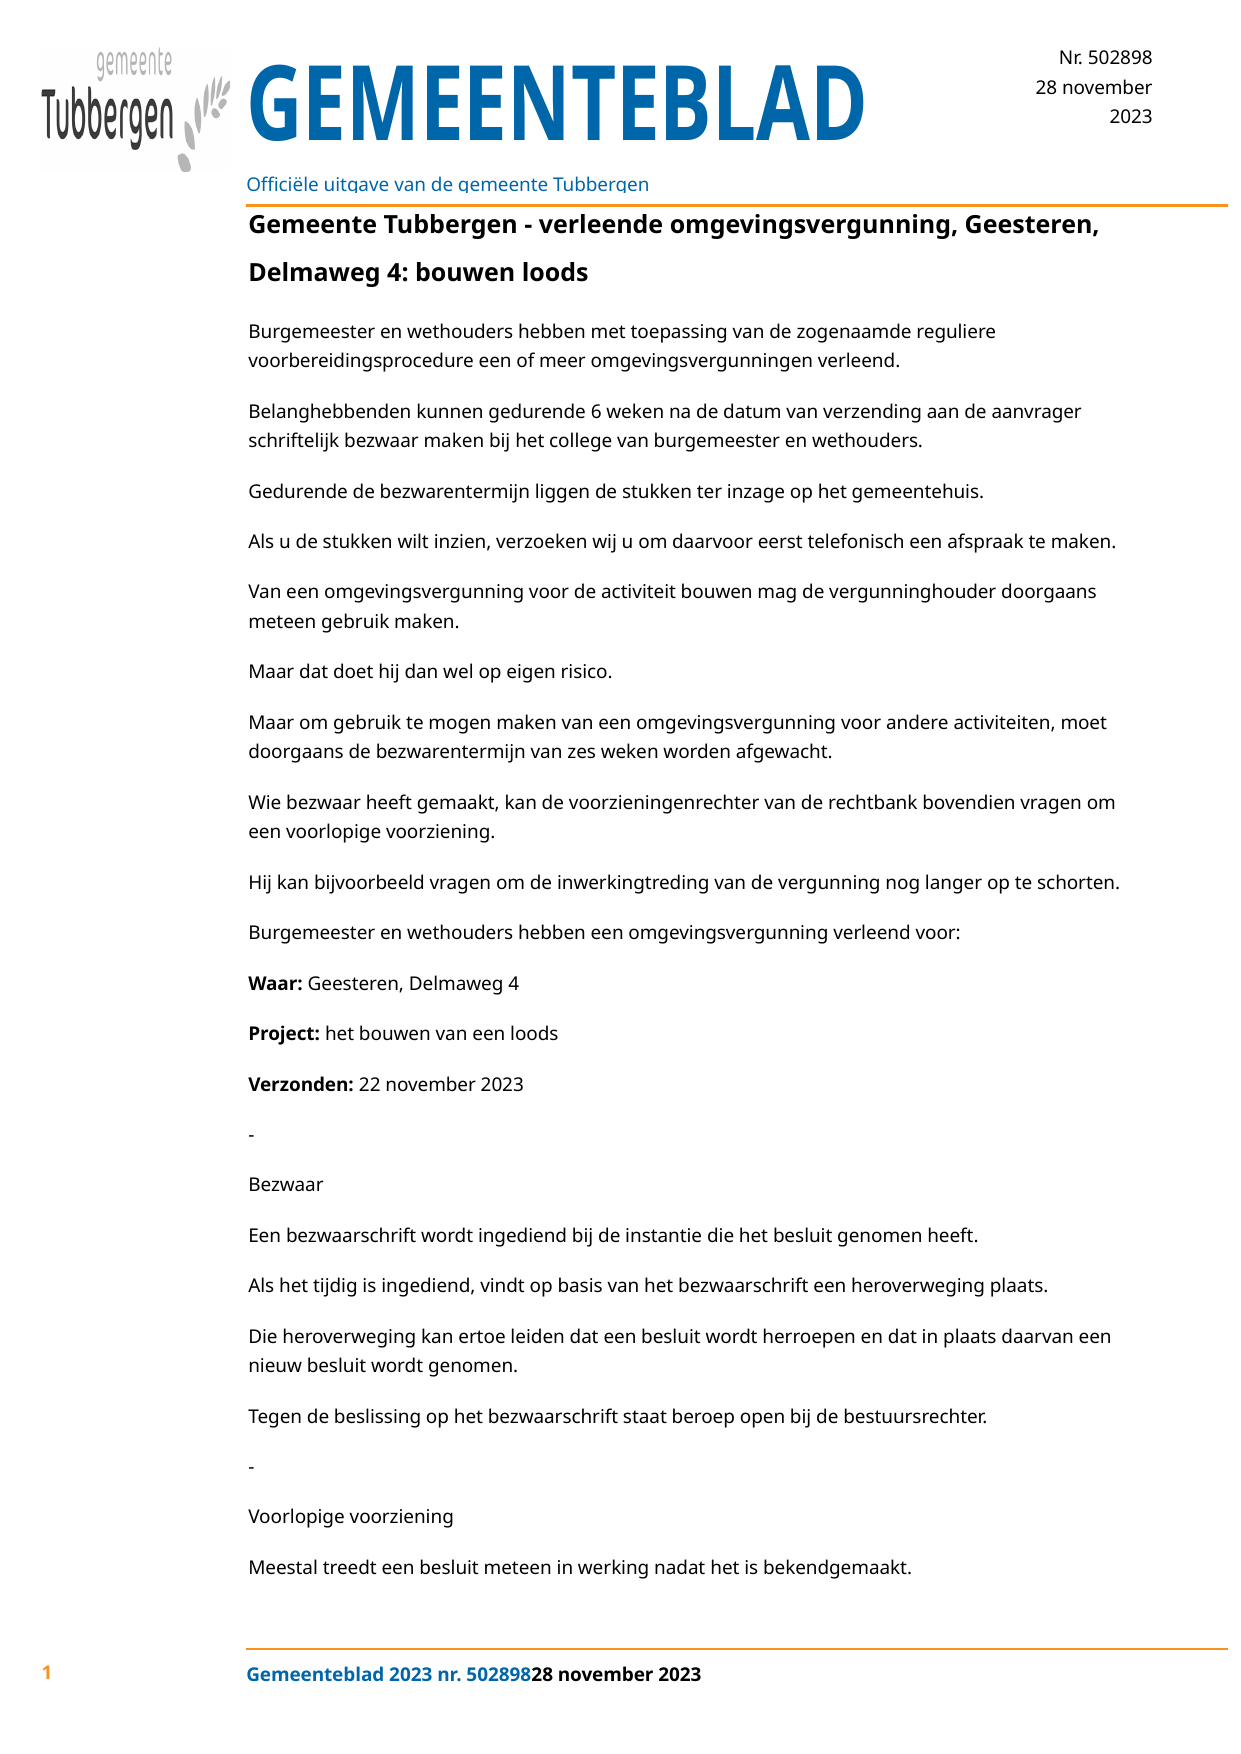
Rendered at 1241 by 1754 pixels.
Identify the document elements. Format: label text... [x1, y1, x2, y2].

text Belanghebbenden kunnen gedurende 6 weken na de datum van verzending aan de aanvrager schriftelijk bezwaar maken bij het college van burgemeester en wethouders. [248, 398, 1152, 453]
text Hij kan bijvoorbeeld vragen om de inwerkingtreding van de vergunning nog langer op te schorten. [248, 869, 1152, 895]
text Als het tijdig is ingediend, vindt op basis van het bezwaarschrift een heroverweging plaats. [248, 1272, 1152, 1298]
text Maar dat doet hij dan wel op eigen risico. [248, 659, 1152, 684]
text Verzonden: 22 november 2023 [248, 1071, 1152, 1097]
text Burgemeester en wethouders hebben een omgevingsvergunning verleend voor: [248, 919, 1152, 945]
text Als u de stukken wilt inzien, verzoeken wij u om daarvoor eerst telefonisch een afspraak te maken. [248, 528, 1152, 554]
text Meestal treedt een besluit meteen in werking nadat het is bekendgemaakt. [248, 1554, 1152, 1580]
text Wie bezwaar heeft gemaakt, kan de voorzieningenrechter van de rechtbank bovendien vragen om een voorlopige voorziening. [248, 789, 1152, 844]
text Van een omgevingsvergunning voor de activiteit bouwen mag de vergunninghouder doorgaans meteen gebruik maken. [248, 579, 1152, 634]
text Bezwaar [248, 1172, 1152, 1197]
text Project: het bouwen van een loods [248, 1020, 1152, 1046]
text Die heroverweging kan ertoe leiden dat een besluit wordt herroepen en dat in plaats daarvan een nieuw besluit wordt genomen. [248, 1323, 1152, 1378]
text Maar om gebruik te mogen maken van een omgevingsvergunning voor andere activiteiten, moet doorgaans de bezwarentermijn van zes weken worden afgewacht. [248, 709, 1152, 764]
picture [41, 47, 231, 172]
text Tegen de beslissing op het bezwaarschrift staat beroep open bij de bestuursrechter. [248, 1403, 1152, 1429]
text Gemeente Tubbergen - verleende omgevingsvergunning, Geesteren, Delmaweg 4: bouwen loods [248, 207, 1152, 288]
text Een bezwaarschrift wordt ingediend bij de instantie die het besluit genomen heeft. [248, 1222, 1152, 1248]
text Voorlopige voorziening [248, 1504, 1152, 1529]
text - [248, 1453, 1152, 1479]
text Burgemeester en wethouders hebben met toepassing van de zogenaamde reguliere voorbereidingsprocedure een of meer omgevingsvergunningen verleend. [248, 318, 1152, 373]
text - [248, 1121, 1152, 1147]
text Waar: Geesteren, Delmaweg 4 [248, 970, 1152, 996]
text Gedurende de bezwarentermijn liggen de stukken ter inzage op het gemeentehuis. [248, 478, 1152, 504]
